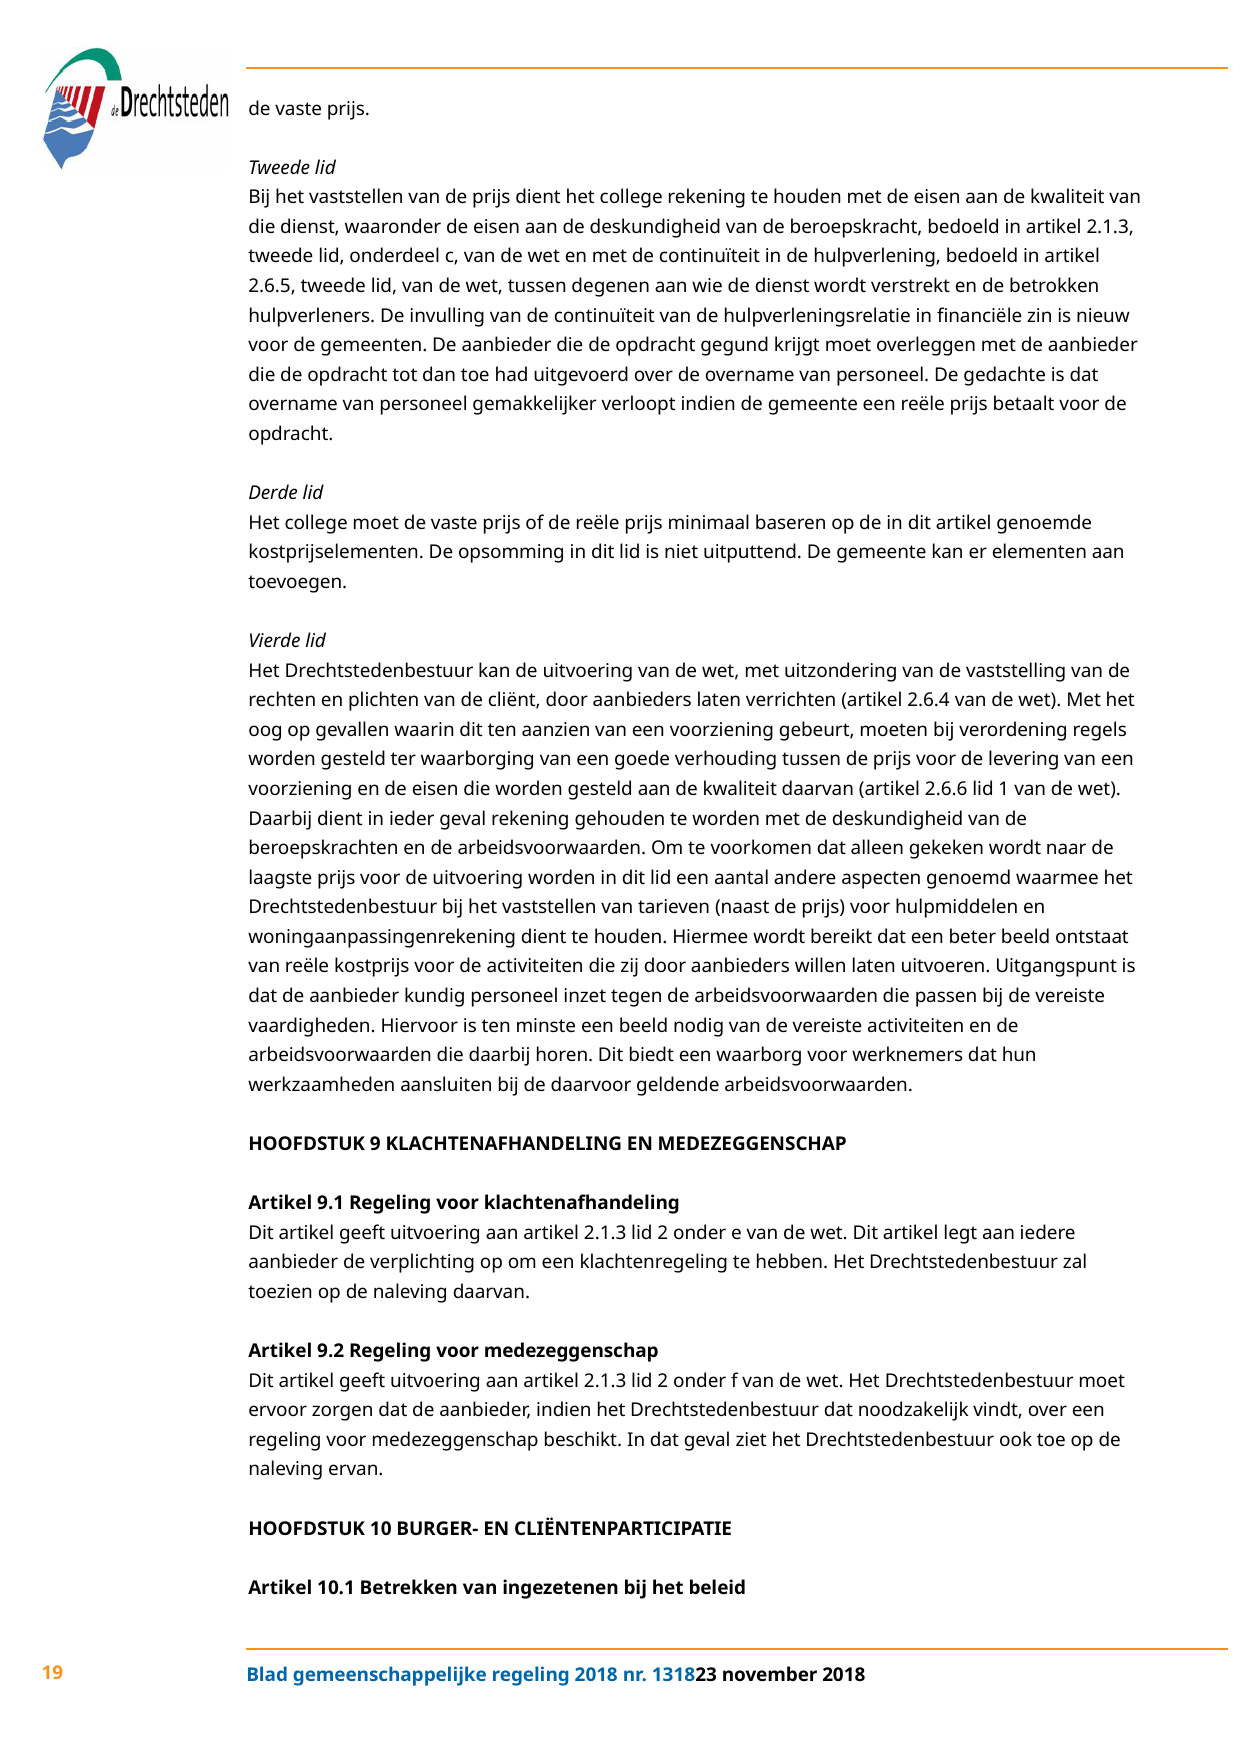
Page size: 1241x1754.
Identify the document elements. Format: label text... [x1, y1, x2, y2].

text Artikel 9.1 Regeling voor klachtenafhandeling [248, 1189, 1152, 1215]
text Bij het vaststellen van de prijs dient het college rekening te houden met de eisen aan de kwaliteit van die dienst, waaronder de eisen aan de deskundigheid van de beroepskracht, bedoeld in artikel 2.1.3, tweede lid, onderdeel c, van de wet en met de continuïteit in de hulpverlening, bedoeld in artikel 2.6.5, tweede lid, van de wet, tussen degenen aan wie de dienst wordt verstrekt en de betrokken hulpverleners. De invulling van de continuïteit van de hulpverleningsrelatie in financiële zin is nieuw voor de gemeenten. De aanbieder die de opdracht gegund krijgt moet overleggen met de aanbieder die de opdracht tot dan toe had uitgevoerd over de overname van personeel. De gedachte is dat overname van personeel gemakkelijker verloopt indien de gemeente een reële prijs betaalt voor de opdracht. [248, 183, 1152, 446]
text de vaste prijs. [248, 95, 1152, 121]
text HOOFDSTUK 10 BURGER- EN CLIËNTENPARTICIPATIE [248, 1515, 1152, 1541]
text Vierde lid [248, 627, 1152, 653]
text Het Drechtstedenbestuur kan de uitvoering van de wet, met uitzondering van de vaststelling van de rechten en plichten van de cliënt, door aanbieders laten verrichten (artikel 2.6.4 van de wet). Met het oog op gevallen waarin dit ten aanzien van een voorziening gebeurt, moeten bij verordening regels worden gesteld ter waarborging van een goede verhouding tussen de prijs voor de levering van een voorziening en de eisen die worden gesteld aan de kwaliteit daarvan (artikel 2.6.6 lid 1 van de wet). Daarbij dient in ieder geval rekening gehouden te worden met de deskundigheid van de beroepskrachten en de arbeidsvoorwaarden. Om te voorkomen dat alleen gekeken wordt naar de laagste prijs voor de uitvoering worden in dit lid een aantal andere aspecten genoemd waarmee het Drechtstedenbestuur bij het vaststellen van tarieven (naast de prijs) voor hulpmiddelen en woningaanpassingenrekening dient te houden. Hiermee wordt bereikt dat een beter beeld ontstaat van reële kostprijs voor de activiteiten die zij door aanbieders willen laten uitvoeren. Uitgangspunt is dat de aanbieder kundig personeel inzet tegen de arbeidsvoorwaarden die passen bij de vereiste vaardigheden. Hiervoor is ten minste een beeld nodig van de vereiste activiteiten en de arbeidsvoorwaarden die daarbij horen. Dit biedt een waarborg voor werknemers dat hun werkzaamheden aansluiten bij de daarvoor geldende arbeidsvoorwaarden. [248, 657, 1152, 1097]
text Derde lid [248, 479, 1152, 505]
text Dit artikel geeft uitvoering aan artikel 2.1.3 lid 2 onder f van de wet. Het Drechtstedenbestuur moet ervoor zorgen dat de aanbieder, indien het Drechtstedenbestuur dat noodzakelijk vindt, over een regeling voor medezeggenschap beschikt. In dat geval ziet het Drechtstedenbestuur ook toe op de naleving ervan. [248, 1367, 1152, 1481]
text Artikel 10.1 Betrekken van ingezetenen bij het beleid [248, 1574, 1152, 1600]
text Tweede lid [248, 154, 1152, 180]
picture [41, 47, 231, 172]
text HOOFDSTUK 9 KLACHTENAFHANDELING EN MEDEZEGGENSCHAP [248, 1130, 1152, 1156]
text Artikel 9.2 Regeling voor medezeggenschap [248, 1337, 1152, 1363]
text Dit artikel geeft uitvoering aan artikel 2.1.3 lid 2 onder e van de wet. Dit artikel legt aan iedere aanbieder de verplichting op om een klachtenregeling te hebben. Het Drechtstedenbestuur zal toezien op de naleving daarvan. [248, 1219, 1152, 1304]
text Het college moet de vaste prijs of de reële prijs minimaal baseren op de in dit artikel genoemde kostprijselementen. De opsomming in dit lid is niet uitputtend. De gemeente kan er elementen aan toevoegen. [248, 509, 1152, 594]
